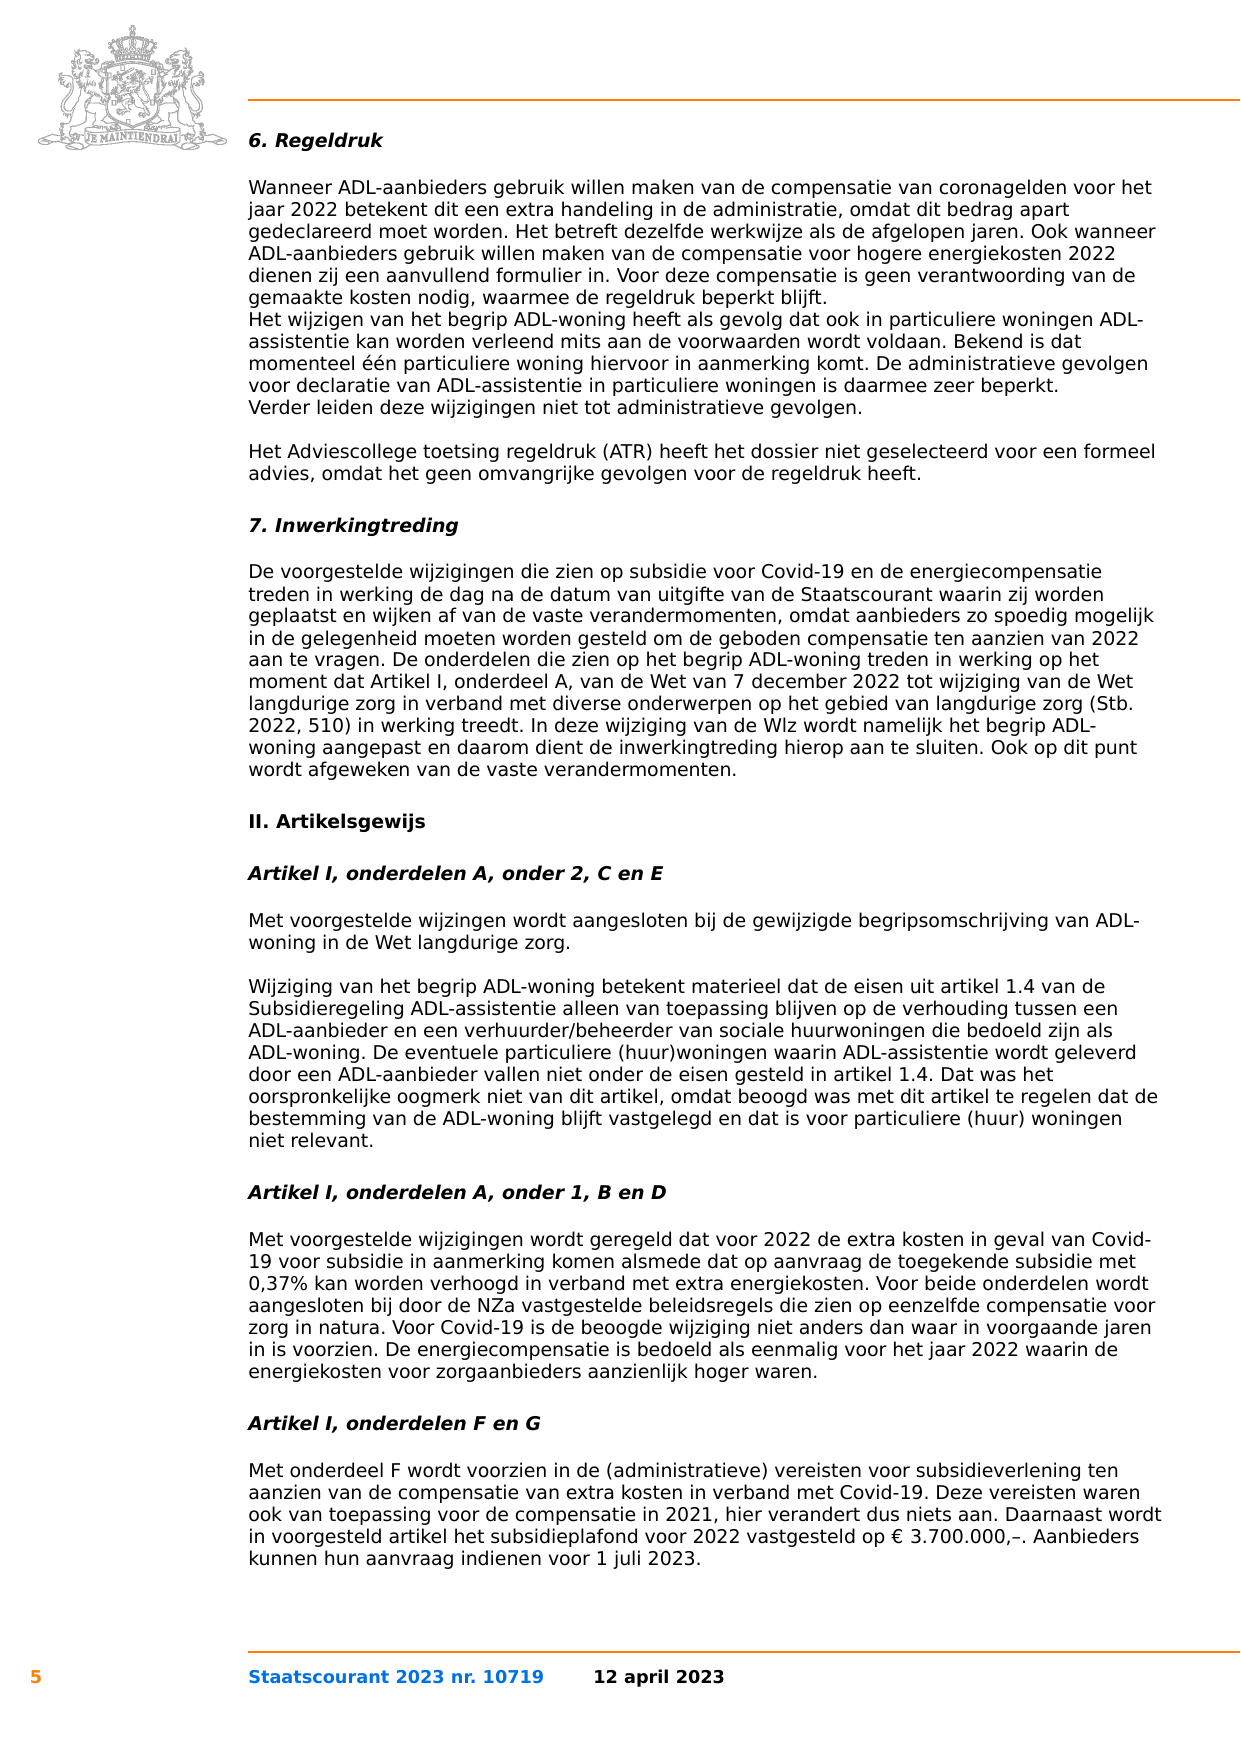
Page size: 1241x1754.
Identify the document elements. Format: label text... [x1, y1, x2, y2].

subtitle Artikel I, onderdelen A, onder 2, C en E [248, 863, 1163, 885]
text Met voorgestelde wijzigingen wordt geregeld dat voor 2022 de extra kosten in geval van Covid-19 voor subsidie in aanmerking komen alsmede dat op aanvraag de toegekende subsidie met 0,37% kan worden verhoogd in verband met extra energiekosten. Voor beide onderdelen wordt aangesloten bij door de NZa vastgestelde beleidsregels die zien op eenzelfde compensatie voor zorg in natura. Voor Covid-19 is de beoogde wijziging niet anders dan waar in voorgaande jaren in is voorzien. De energiecompensatie is bedoeld als eenmalig voor het jaar 2022 waarin de energiekosten voor zorgaanbieders aanzienlijk hoger waren. [248, 1229, 1163, 1383]
subtitle 6. Regeldruk [248, 130, 1163, 152]
text Het wijzigen van het begrip ADL-woning heeft als gevolg dat ook in particuliere woningen ADL-assistentie kan worden verleend mits aan de voorwaarden wordt voldaan. Bekend is dat momenteel één particuliere woning hiervoor in aanmerking komt. De administratieve gevolgen voor declaratie van ADL-assistentie in particuliere woningen is daarmee zeer beperkt. [248, 309, 1163, 397]
text Verder leiden deze wijzigingen niet tot administratieve gevolgen. [248, 397, 1163, 419]
subtitle 7. Inwerkingtreding [248, 514, 1163, 536]
text Het Adviescollege toetsing regeldruk (ATR) heeft het dossier niet geselecteerd voor een formeel advies, omdat het geen omvangrijke gevolgen voor de regeldruk heeft. [248, 441, 1163, 484]
text Wijziging van het begrip ADL-woning betekent materieel dat de eisen uit artikel 1.4 van de Subsidieregeling ADL-assistentie alleen van toepassing blijven op de verhouding tussen een ADL-aanbieder en een verhuurder/beheerder van sociale huurwoningen die bedoeld zijn als ADL-woning. De eventuele particuliere (huur)woningen waarin ADL-assistentie wordt geleverd door een ADL-aanbieder vallen niet onder de eisen gesteld in artikel 1.4. Dat was het oorspronkelijke oogmerk niet van dit artikel, omdat beoogd was met dit artikel te regelen dat de bestemming van de ADL-woning blijft vastgelegd en dat is voor particuliere (huur) woningen niet relevant. [248, 976, 1163, 1152]
text Met onderdeel F wordt voorzien in de (administratieve) vereisten voor subsidieverlening ten aanzien van de compensatie van extra kosten in verband met Covid-19. Deze vereisten waren ook van toepassing voor de compensatie in 2021, hier verandert dus niets aan. Daarnaast wordt in voorgesteld artikel het subsidieplafond voor 2022 vastgesteld op € 3.700.000,–. Aanbieders kunnen hun aanvraag indienen voor 1 juli 2023. [248, 1460, 1163, 1569]
text Wanneer ADL-aanbieders gebruik willen maken van de compensatie van coronagelden voor het jaar 2022 betekent dit een extra handeling in de administratie, omdat dit bedrag apart gedeclareerd moet worden. Het betreft dezelfde werkwijze als de afgelopen jaren. Ook wanneer ADL-aanbieders gebruik willen maken van de compensatie voor hogere energiekosten 2022 dienen zij een aanvullend formulier in. Voor deze compensatie is geen verantwoording van de gemaakte kosten nodig, waarmee de regeldruk beperkt blijft. [248, 177, 1163, 309]
text De voorgestelde wijzigingen die zien op subsidie voor Covid-19 en de energiecompensatie treden in werking de dag na de datum van uitgifte van de Staatscourant waarin zij worden geplaatst en wijken af van de vaste verandermomenten, omdat aanbieders zo spoedig mogelijk in de gelegenheid moeten worden gesteld om de geboden compensatie ten aanzien van 2022 aan te vragen. De onderdelen die zien op het begrip ADL-woning treden in werking op het moment dat Artikel I, onderdeel A, van de Wet van 7 december 2022 tot wijziging van de Wet langdurige zorg in verband met diverse onderwerpen op het gebied van langdurige zorg (Stb. 2022, 510) in werking treedt. In deze wijziging van de Wlz wordt namelijk het begrip ADL-woning aangepast en daarom dient de inwerkingtreding hierop aan te sluiten. Ook op dit punt wordt afgeweken van de vaste verandermomenten. [248, 561, 1163, 781]
text Met voorgestelde wijzingen wordt aangesloten bij de gewijzigde begripsomschrijving van ADL-woning in de Wet langdurige zorg. [248, 910, 1163, 954]
subtitle Artikel I, onderdelen F en G [248, 1413, 1163, 1435]
subtitle II. Artikelsgewijs [248, 811, 1163, 833]
subtitle Artikel I, onderdelen A, onder 1, B en D [248, 1182, 1163, 1204]
picture [38, 25, 227, 150]
